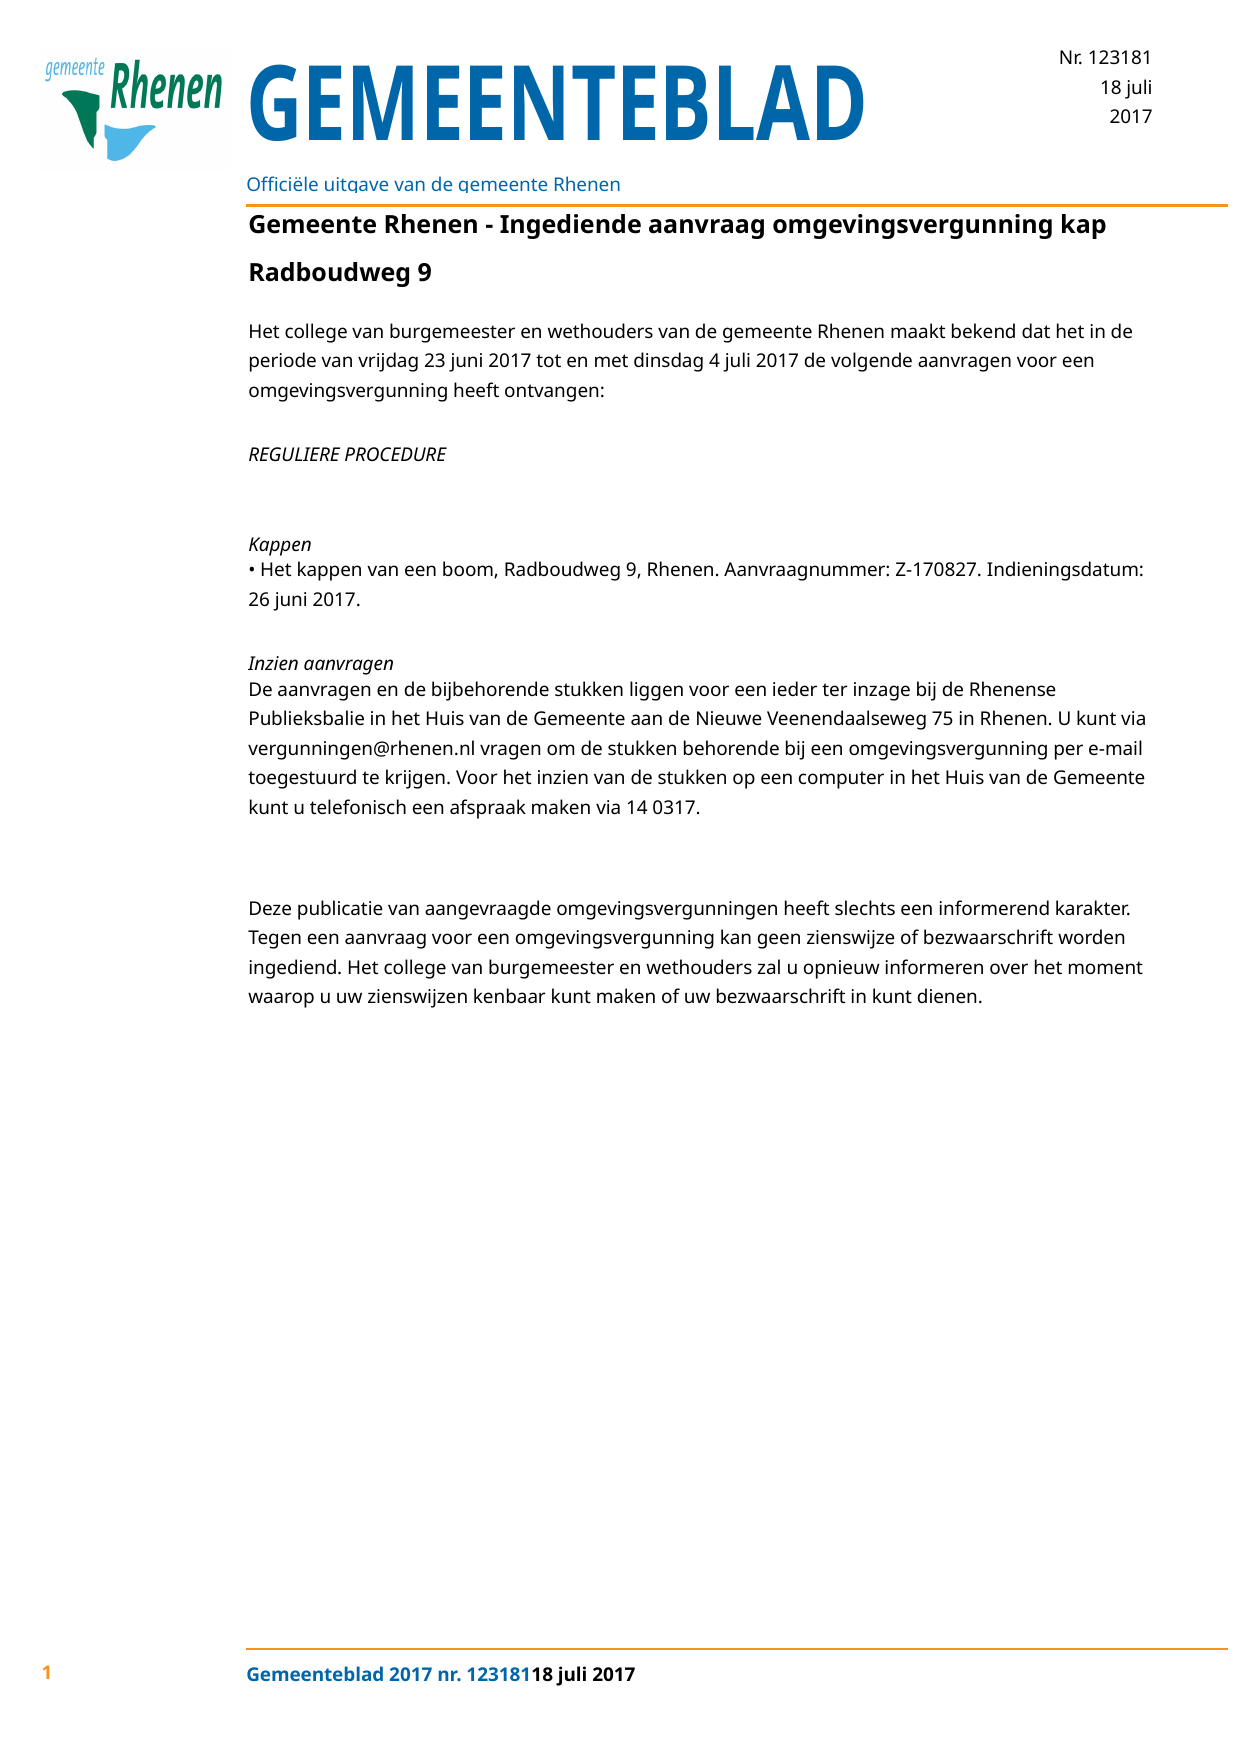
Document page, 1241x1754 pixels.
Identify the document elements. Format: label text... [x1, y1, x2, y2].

text Inzien aanvragen [248, 650, 1152, 676]
text De aanvragen en de bijbehorende stukken liggen voor een ieder ter inzage bij de Rhenense Publieksbalie in het Huis van de Gemeente aan de Nieuwe Veenendaalseweg 75 in Rhenen. U kunt via vergunningen@rhenen.nl vragen om de stukken behorende bij een omgevingsvergunning per e-mail toegestuurd te krijgen. Voor het inzien van de stukken op een computer in het Huis van de Gemeente kunt u telefonisch een afspraak maken via 14 0317. [248, 676, 1152, 820]
text • Het kappen van een boom, Radboudweg 9, Rhenen. Aanvraagnummer: Z-170827. Indieningsdatum: 26 juni 2017. [248, 556, 1152, 612]
picture [41, 47, 231, 172]
text REGULIERE PROCEDURE [248, 441, 1152, 467]
text Het college van burgemeester en wethouders van de gemeente Rhenen maakt bekend dat het in de periode van vrijdag 23 juni 2017 tot en met dinsdag 4 juli 2017 de volgende aanvragen voor een omgevingsvergunning heeft ontvangen: [248, 318, 1152, 403]
text Kappen [248, 531, 1152, 556]
text Deze publicatie van aangevraagde omgevingsvergunningen heeft slechts een informerend karakter. Tegen een aanvraag voor een omgevingsvergunning kan geen zienswijze of bezwaarschrift worden ingediend. Het college van burgemeester en wethouders zal u opnieuw informeren over het moment waarop u uw zienswijzen kenbaar kunt maken of uw bezwaarschrift in kunt dienen. [248, 895, 1152, 1009]
text Gemeente Rhenen - Ingediende aanvraag omgevingsvergunning kap Radboudweg 9 [248, 207, 1152, 288]
